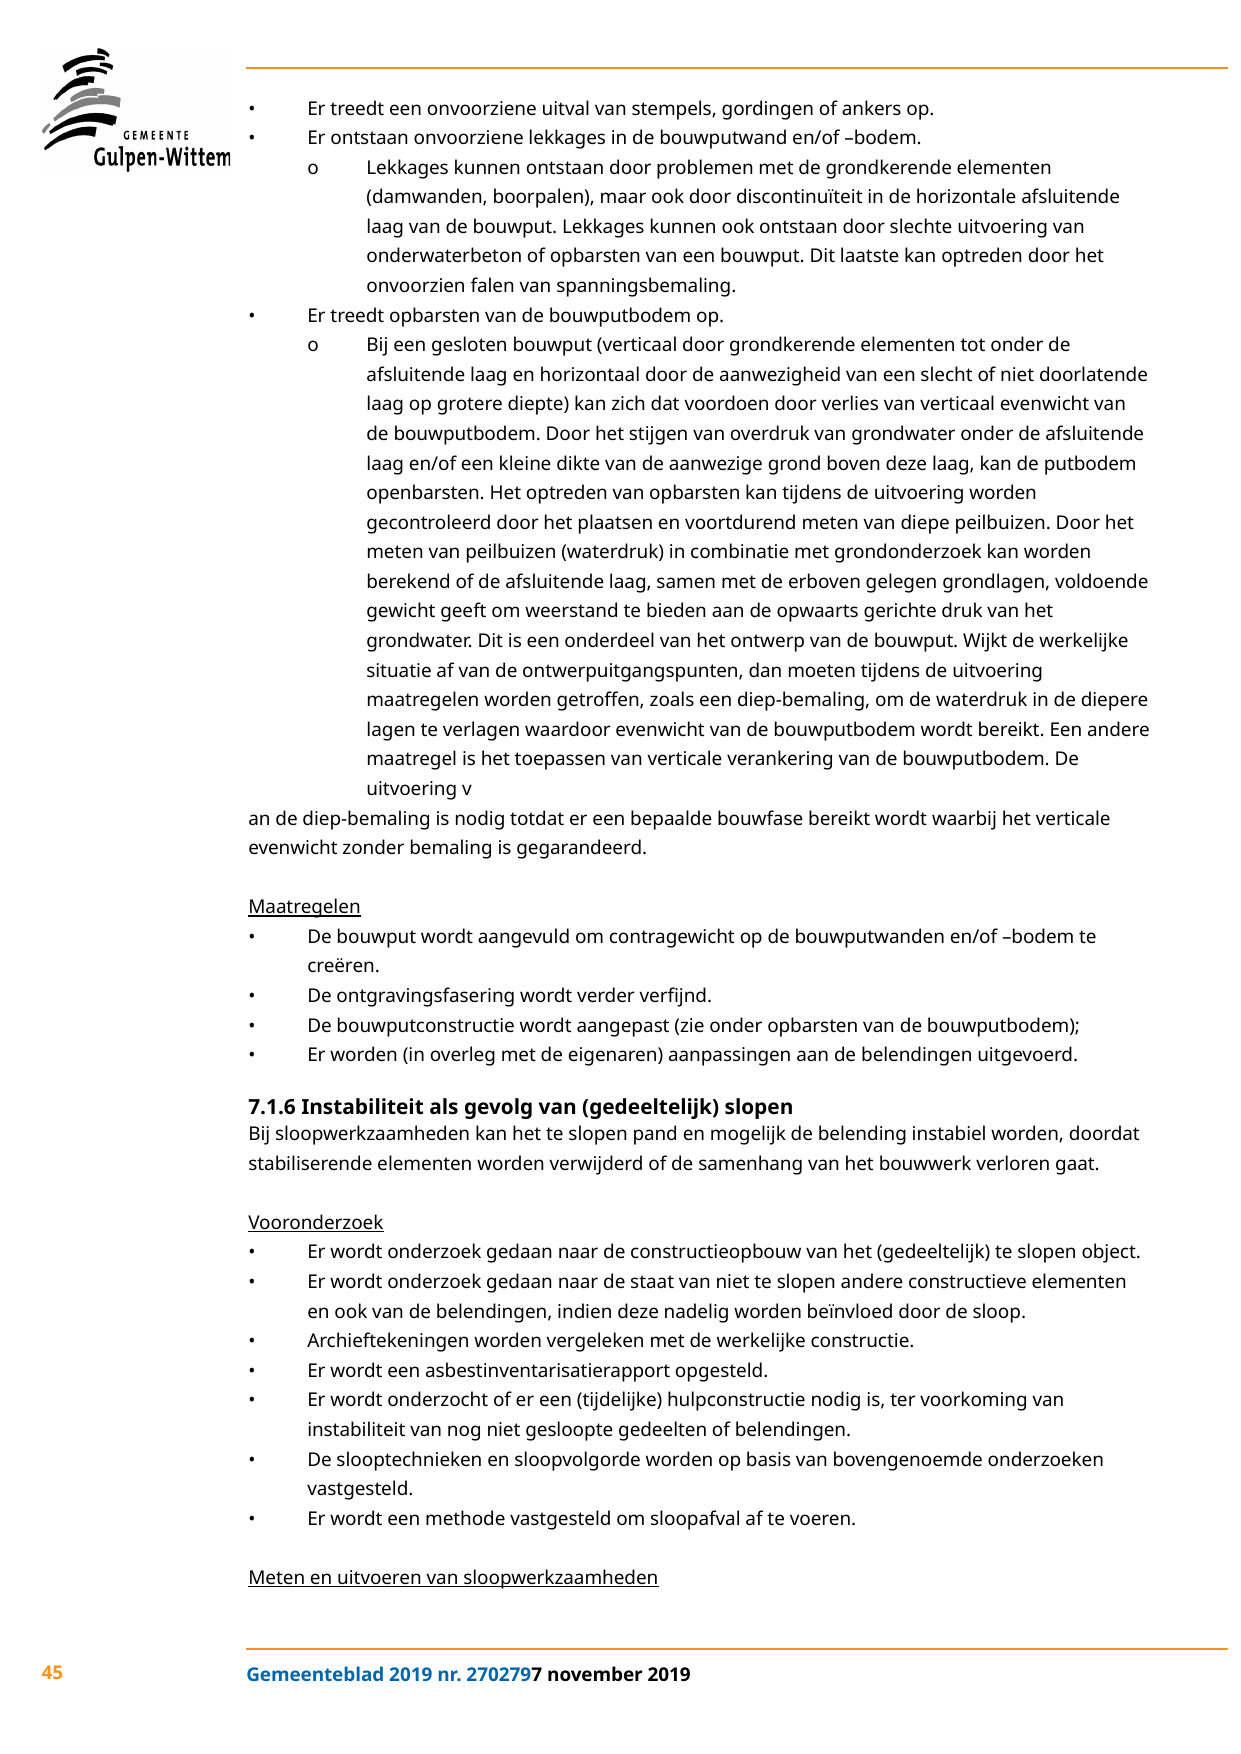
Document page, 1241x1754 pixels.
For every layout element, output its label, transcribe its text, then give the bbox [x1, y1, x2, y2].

list Er treedt opbarsten van de bouwputbodem op. [248, 302, 1152, 328]
text Maatregelen [248, 893, 1152, 919]
list Er wordt een methode vastgesteld om sloopafval af te voeren. [248, 1505, 1152, 1531]
list Bij een gesloten bouwput (verticaal door grondkerende elementen tot onder de afsluitende laag en horizontaal door de aanwezigheid van een slecht of niet doorlatende laag op grotere diepte) kan zich dat voordoen door verlies van verticaal evenwicht van de bouwputbodem. Door het stijgen van overdruk van grondwater onder de afsluitende laag en/of een kleine dikte van de aanwezige grond boven deze laag, kan de putbodem openbarsten. Het optreden van opbarsten kan tijdens de uitvoering worden gecontroleerd door het plaatsen en voortdurend meten van diepe peilbuizen. Door het meten van peilbuizen (waterdruk) in combinatie met grondonderzoek kan worden berekend of de afsluitende laag, samen met de erboven gelegen grondlagen, voldoende gewicht geeft om weerstand te bieden aan de opwaarts gerichte druk van het grondwater. Dit is een onderdeel van het ontwerp van de bouwput. Wijkt de werkelijke situatie af van de ontwerpuitgangspunten, dan moeten tijdens de uitvoering maatregelen worden getroffen, zoals een diep-bemaling, om de waterdruk in de diepere lagen te verlagen waardoor evenwicht van de bouwputbodem wordt bereikt. Een andere maatregel is het toepassen van verticale verankering van de bouwputbodem. De uitvoering v [307, 331, 1152, 801]
list De bouwput wordt aangevuld om contragewicht op de bouwputwanden en/of –bodem te creëren. [248, 923, 1152, 978]
list Er ontstaan onvoorziene lekkages in de bouwputwand en/of –bodem. [248, 124, 1152, 150]
list Er wordt onderzocht of er een (tijdelijke) hulpconstructie nodig is, ter voorkoming van instabiliteit van nog niet gesloopte gedeelten of belendingen. [248, 1387, 1152, 1442]
text 7.1.6 Instabiliteit als gevolg van (gedeeltelijk) slopen [248, 1092, 1152, 1120]
text Vooronderzoek [248, 1209, 1152, 1235]
list Lekkages kunnen ontstaan door problemen met de grondkerende elementen (damwanden, boorpalen), maar ook door discontinuïteit in de horizontale afsluitende laag van de bouwput. Lekkages kunnen ook ontstaan door slechte uitvoering van onderwaterbeton of opbarsten van een bouwput. Dit laatste kan optreden door het onvoorzien falen van spanningsbemaling. [307, 154, 1152, 298]
text an de diep-bemaling is nodig totdat er een bepaalde bouwfase bereikt wordt waarbij het verticale evenwicht zonder bemaling is gegarandeerd. [248, 805, 1152, 860]
list De ontgravingsfasering wordt verder verfijnd. [248, 982, 1152, 1008]
list Er wordt onderzoek gedaan naar de constructieopbouw van het (gedeeltelijk) te slopen object. [248, 1239, 1152, 1264]
list Archieftekeningen worden vergeleken met de werkelijke constructie. [248, 1327, 1152, 1353]
text Meten en uitvoeren van sloopwerkzaamheden [248, 1564, 1152, 1590]
list Er treedt een onvoorziene uitval van stempels, gordingen of ankers op. [248, 95, 1152, 121]
text Bij sloopwerkzaamheden kan het te slopen pand en mogelijk de belending instabiel worden, doordat stabiliserende elementen worden verwijderd of de samenhang van het bouwwerk verloren gaat. [248, 1120, 1152, 1176]
picture [41, 47, 231, 172]
list Er worden (in overleg met de eigenaren) aanpassingen aan de belendingen uitgevoerd. [248, 1041, 1152, 1067]
list De bouwputconstructie wordt aangepast (zie onder opbarsten van de bouwputbodem); [248, 1012, 1152, 1038]
list De slooptechnieken en sloopvolgorde worden op basis van bovengenoemde onderzoeken vastgesteld. [248, 1446, 1152, 1501]
list Er wordt een asbestinventarisatierapport opgesteld. [248, 1357, 1152, 1383]
list Er wordt onderzoek gedaan naar de staat van niet te slopen andere constructieve elementen en ook van de belendingen, indien deze nadelig worden beïnvloed door de sloop. [248, 1268, 1152, 1323]
